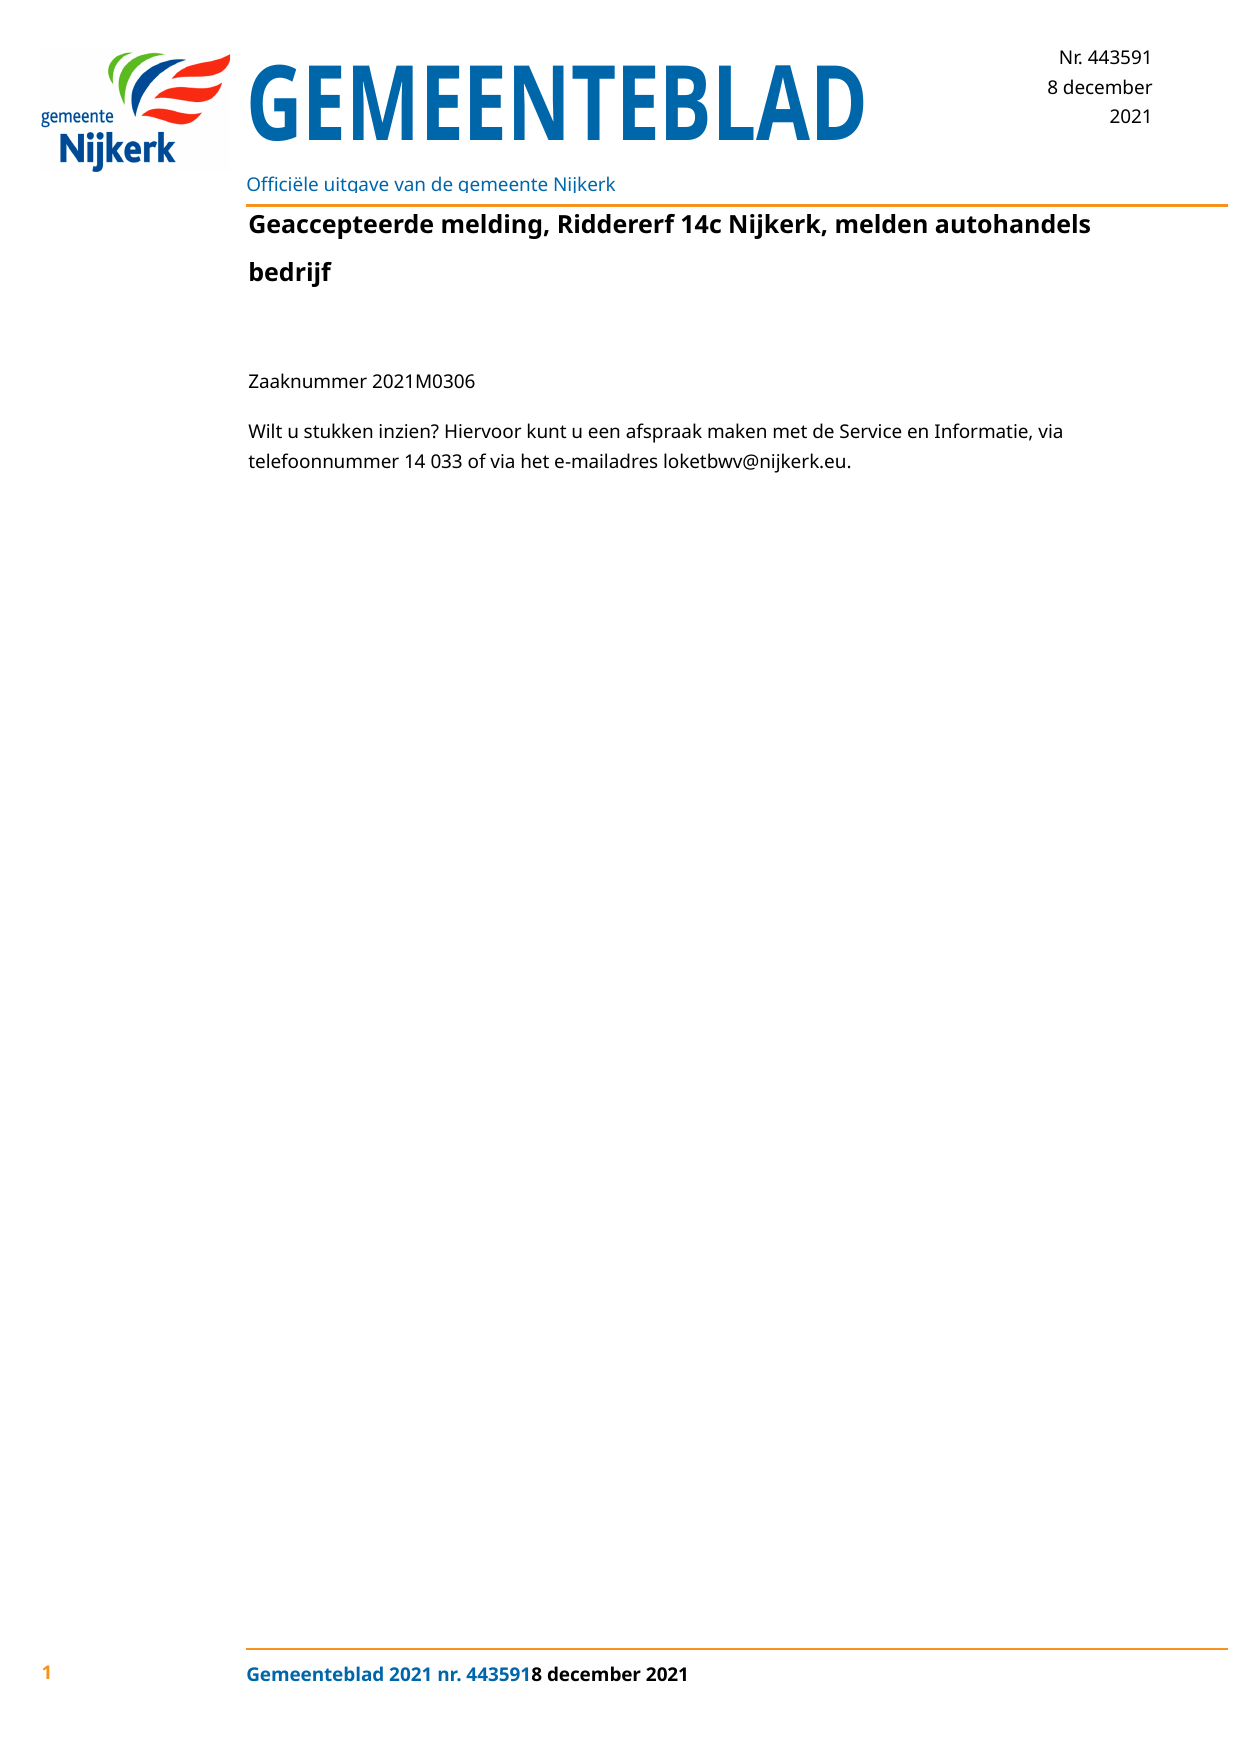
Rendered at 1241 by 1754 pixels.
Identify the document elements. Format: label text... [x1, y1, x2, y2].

text Zaaknummer 2021M0306 [248, 368, 1152, 394]
text Wilt u stukken inzien? Hiervoor kunt u een afspraak maken met de Service en Informatie, via telefoonnummer 14 033 of via het e-mailadres loketbwv@nijkerk.eu. [248, 419, 1152, 474]
text Geaccepteerde melding, Riddererf 14c Nijkerk, melden autohandels bedrijf [248, 207, 1152, 288]
picture [41, 47, 231, 172]
